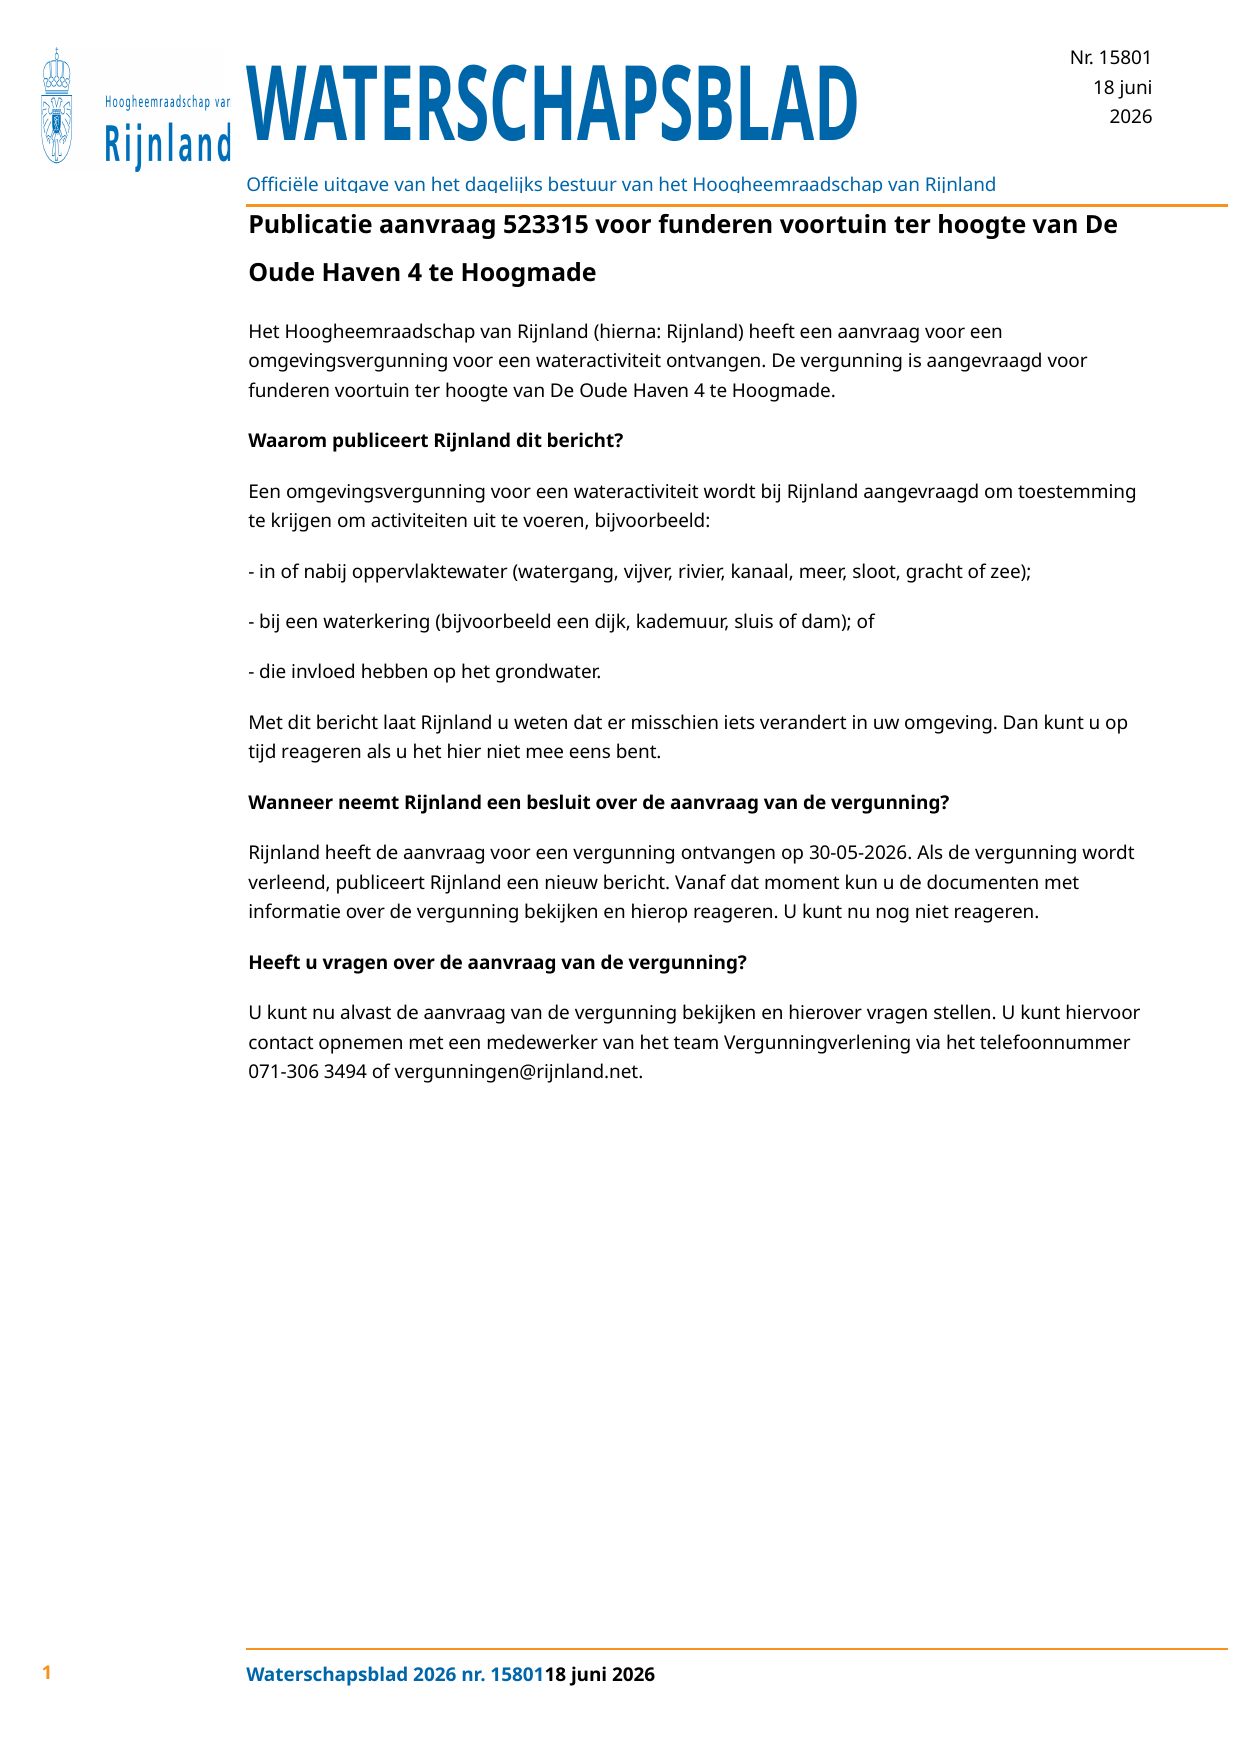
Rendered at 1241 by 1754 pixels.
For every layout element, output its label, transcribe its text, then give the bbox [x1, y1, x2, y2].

picture [41, 47, 231, 172]
text U kunt nu alvast de aanvraag van de vergunning bekijken en hierover vragen stellen. U kunt hiervoor contact opnemen met een medewerker van het team Vergunningverlening via het telefoonnummer 071-306 3494 of vergunningen@rijnland.net. [248, 999, 1152, 1084]
text Wanneer neemt Rijnland een besluit over de aanvraag van de vergunning? [248, 789, 1152, 815]
text - in of nabij oppervlaktewater (watergang, vijver, rivier, kanaal, meer, sloot, gracht of zee); [248, 558, 1152, 584]
text - bij een waterkering (bijvoorbeeld een dijk, kademuur, sluis of dam); of [248, 608, 1152, 634]
text - die invloed hebben op het grondwater. [248, 659, 1152, 684]
text Rijnland heeft de aanvraag voor een vergunning ontvangen op 30-05-2026. Als de vergunning wordt verleend, publiceert Rijnland een nieuw bericht. Vanaf dat moment kun u de documenten met informatie over de vergunning bekijken en hierop reageren. U kunt nu nog niet reageren. [248, 839, 1152, 924]
text Publicatie aanvraag 523315 voor funderen voortuin ter hoogte van De Oude Haven 4 te Hoogmade [248, 207, 1152, 288]
text Waarom publiceert Rijnland dit bericht? [248, 427, 1152, 453]
text Heeft u vragen over de aanvraag van de vergunning? [248, 949, 1152, 975]
text Met dit bericht laat Rijnland u weten dat er misschien iets verandert in uw omgeving. Dan kunt u op tijd reageren als u het hier niet mee eens bent. [248, 709, 1152, 764]
text Een omgevingsvergunning voor een wateractiviteit wordt bij Rijnland aangevraagd om toestemming te krijgen om activiteiten uit te voeren, bijvoorbeeld: [248, 478, 1152, 533]
text Het Hoogheemraadschap van Rijnland (hierna: Rijnland) heeft een aanvraag voor een omgevingsvergunning voor een wateractiviteit ontvangen. De vergunning is aangevraagd voor funderen voortuin ter hoogte van De Oude Haven 4 te Hoogmade. [248, 318, 1152, 403]
